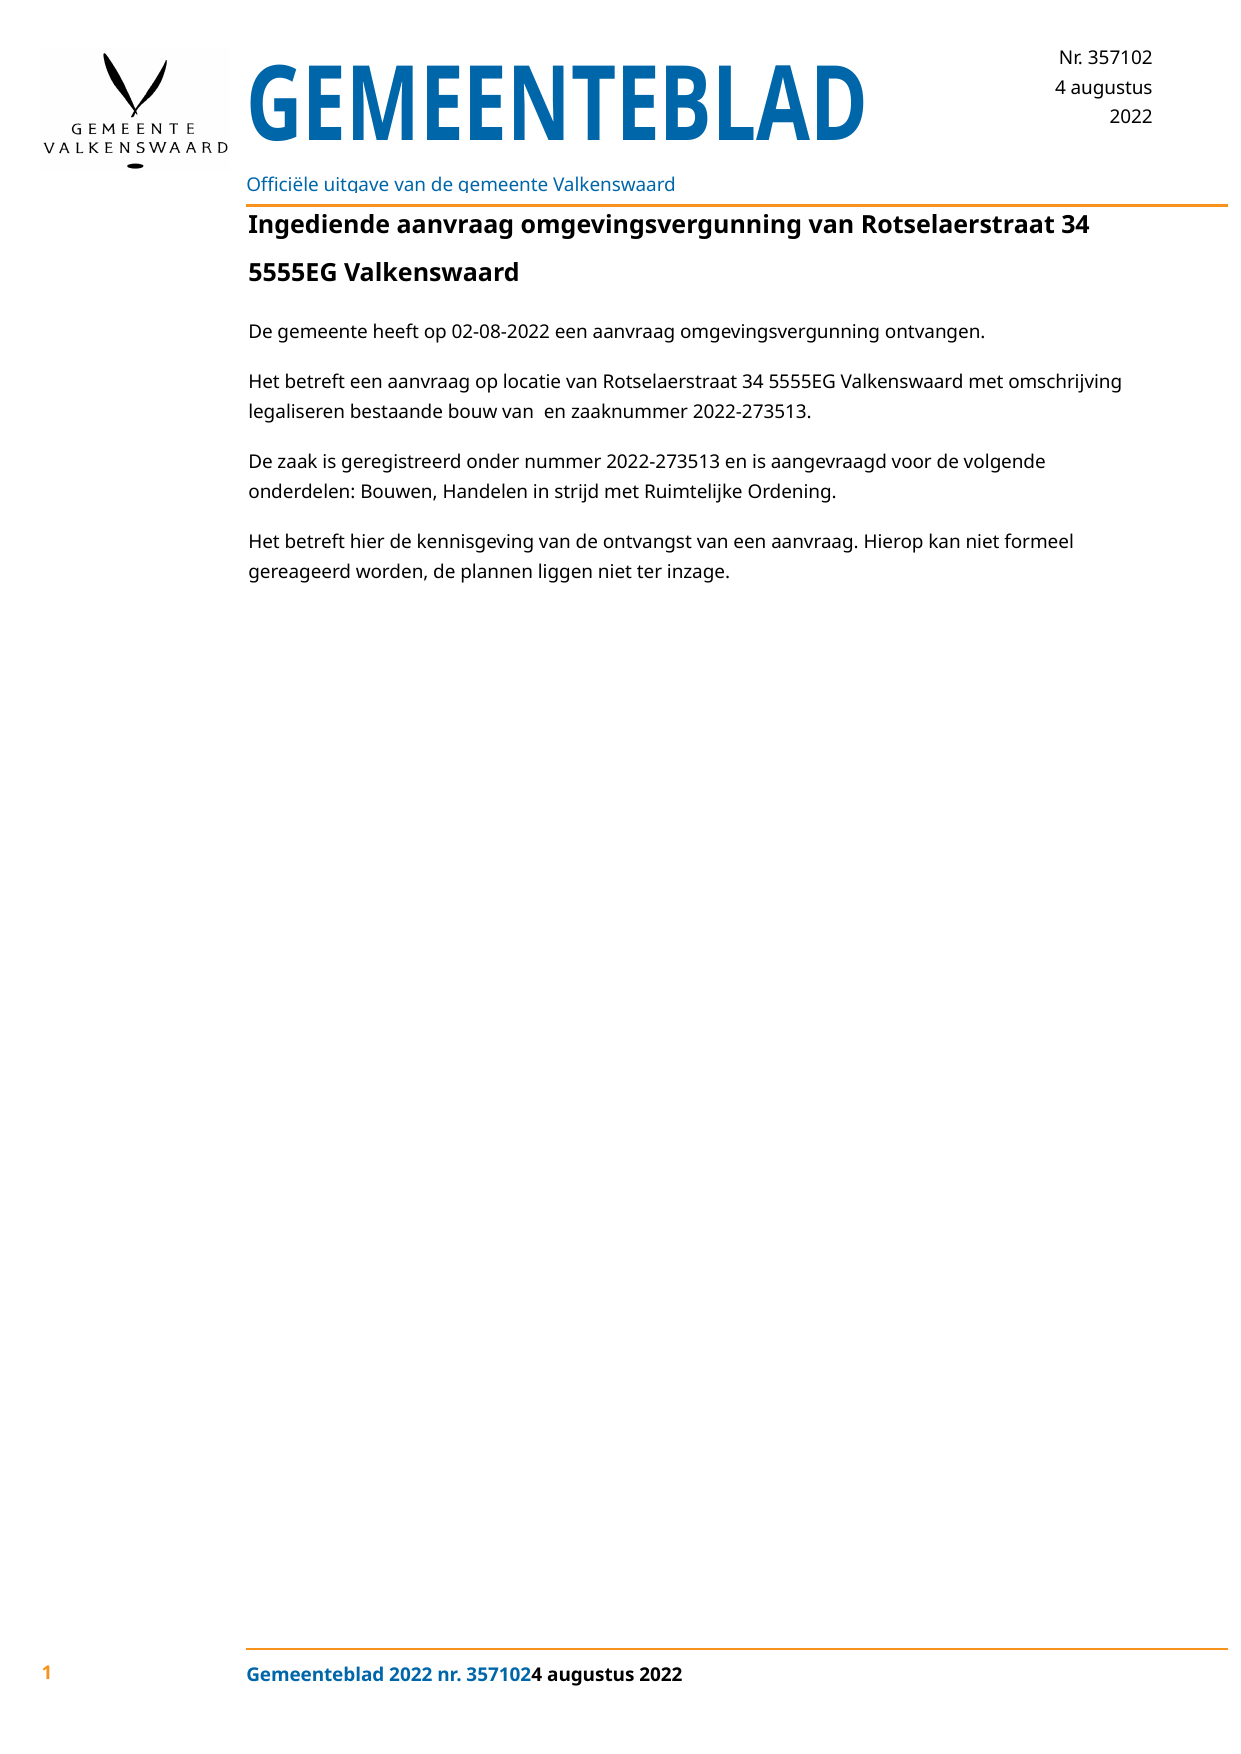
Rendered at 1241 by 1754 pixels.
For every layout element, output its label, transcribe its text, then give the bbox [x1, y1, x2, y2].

text Het betreft hier de kennisgeving van de ontvangst van een aanvraag. Hierop kan niet formeel gereageerd worden, de plannen liggen niet ter inzage. [248, 528, 1152, 584]
text Ingediende aanvraag omgevingsvergunning van Rotselaerstraat 34 5555EG Valkenswaard [248, 207, 1152, 288]
text Het betreft een aanvraag op locatie van Rotselaerstraat 34 5555EG Valkenswaard met omschrijving legaliseren bestaande bouw van en zaaknummer 2022-273513. [248, 368, 1152, 424]
picture [41, 47, 231, 172]
text De gemeente heeft op 02-08-2022 een aanvraag omgevingsvergunning ontvangen. [248, 318, 1152, 344]
text De zaak is geregistreerd onder nummer 2022-273513 en is aangevraagd voor de volgende onderdelen: Bouwen, Handelen in strijd met Ruimtelijke Ordening. [248, 448, 1152, 504]
